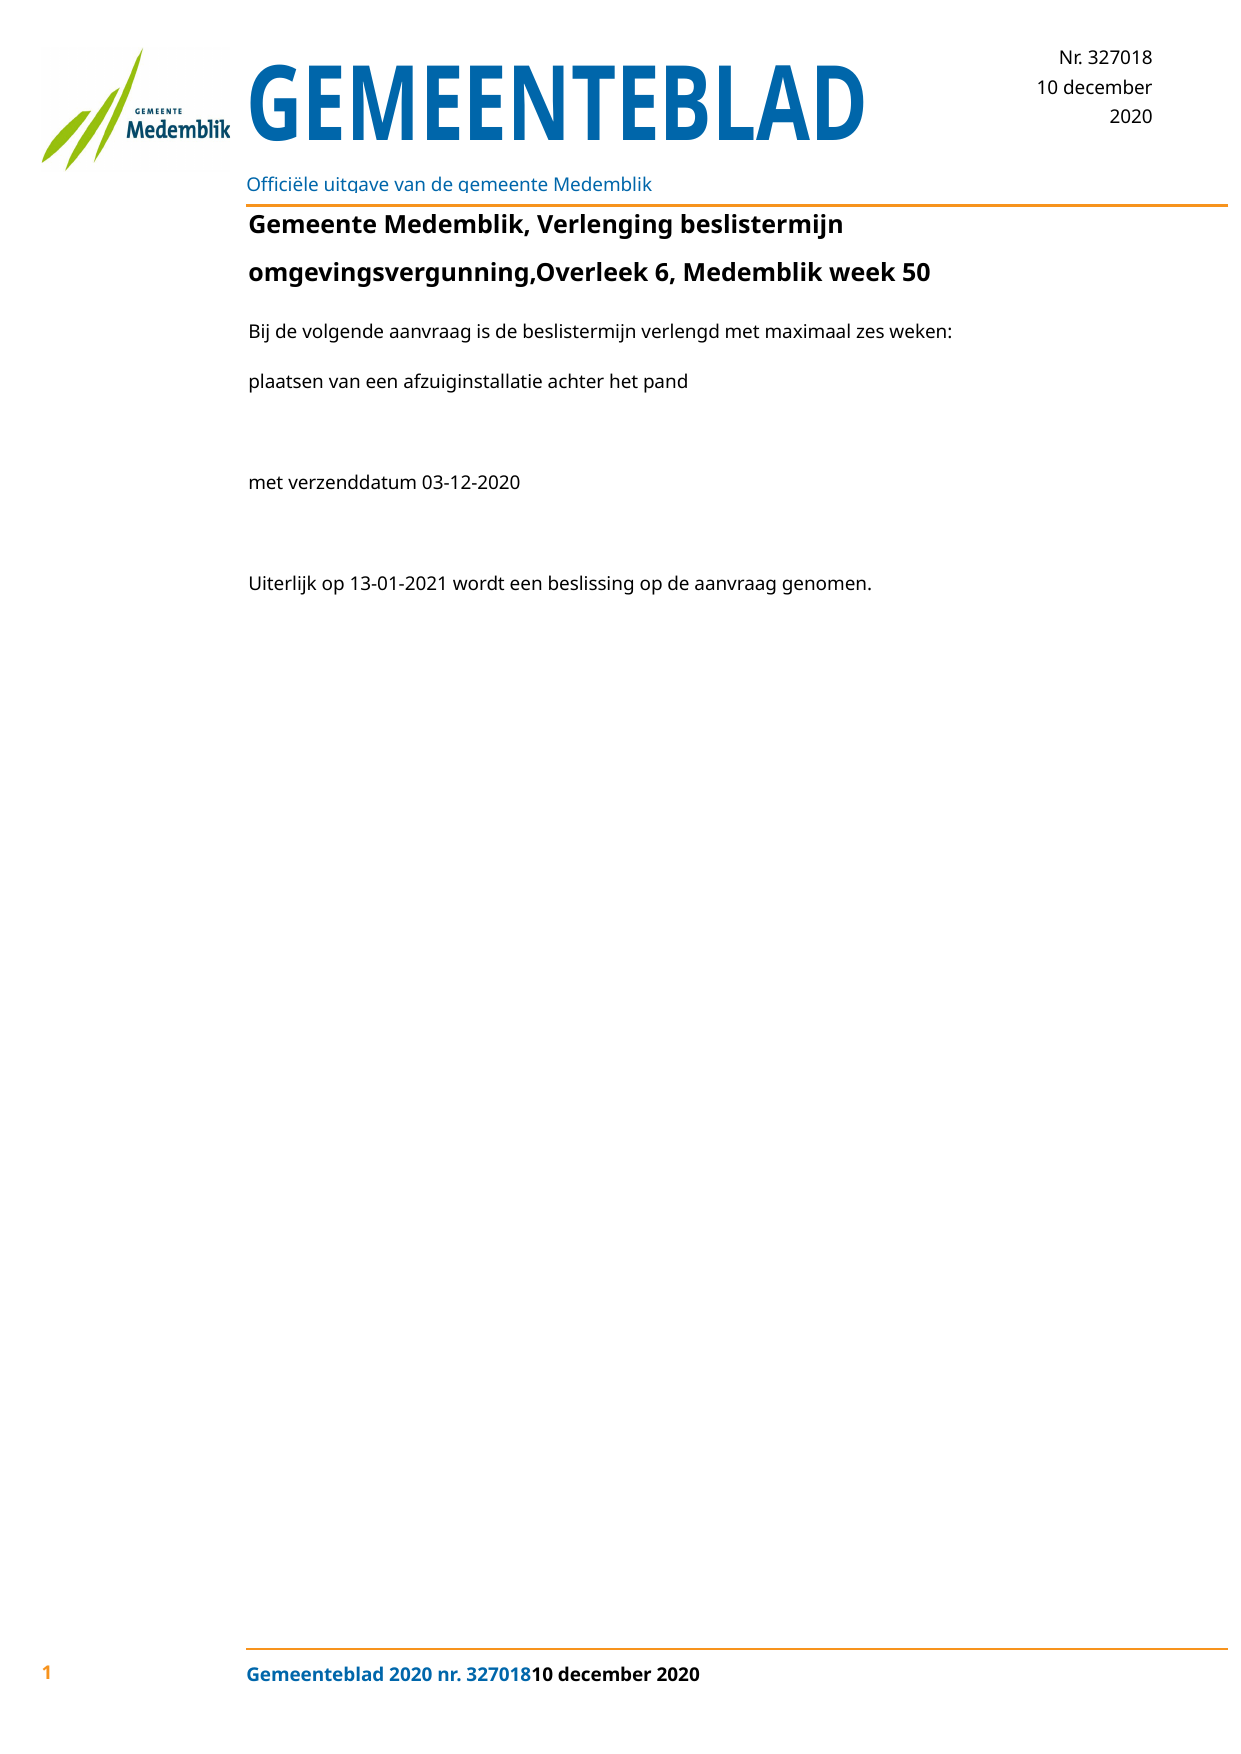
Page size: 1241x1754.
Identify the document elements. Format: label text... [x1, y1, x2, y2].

text met verzenddatum 03-12-2020 [248, 469, 1152, 495]
text Uiterlijk op 13-01-2021 wordt een beslissing op de aanvraag genomen. [248, 570, 1152, 596]
text Bij de volgende aanvraag is de beslistermijn verlengd met maximaal zes weken: [248, 318, 1152, 344]
text plaatsen van een afzuiginstallatie achter het pand [248, 368, 1152, 394]
picture [41, 47, 231, 172]
text Gemeente Medemblik, Verlenging beslistermijn omgevingsvergunning,Overleek 6, Medemblik week 50 [248, 207, 1152, 288]
